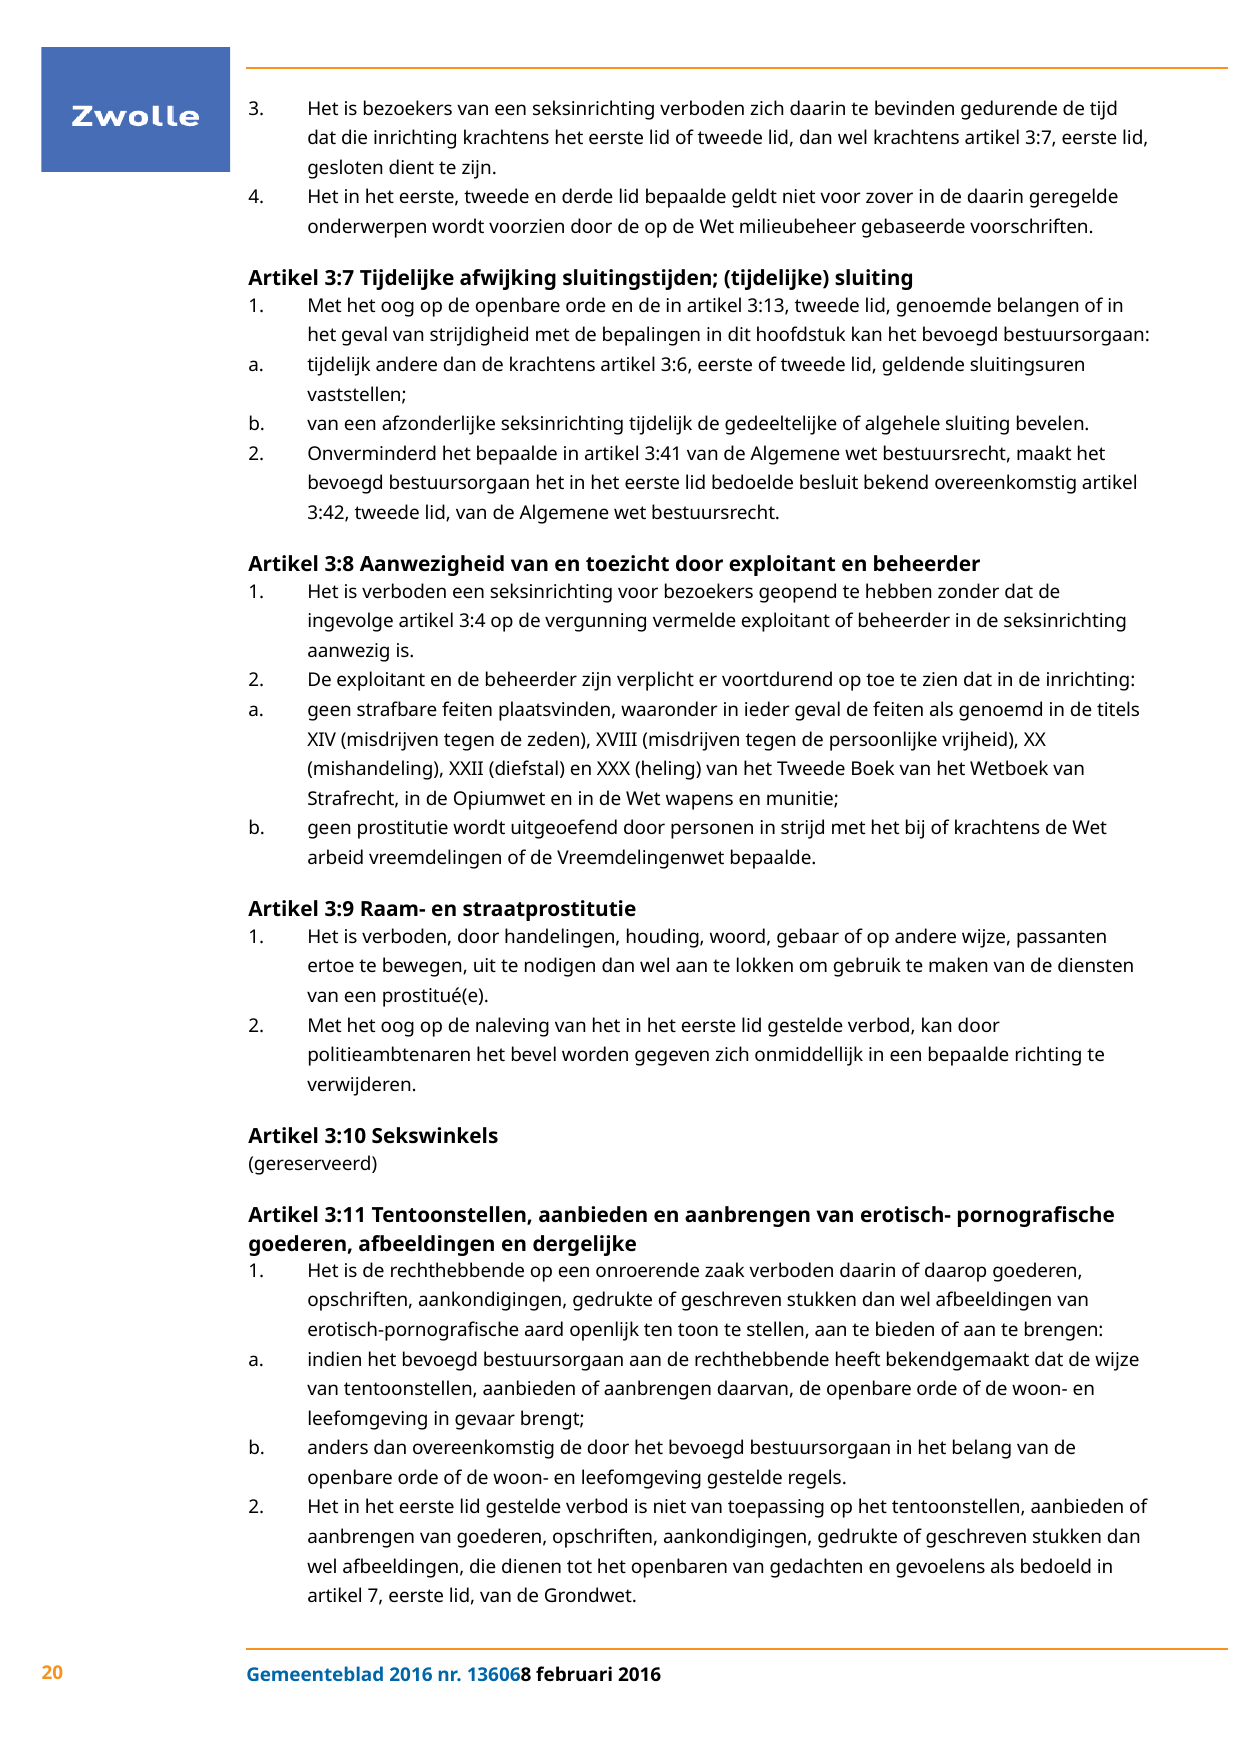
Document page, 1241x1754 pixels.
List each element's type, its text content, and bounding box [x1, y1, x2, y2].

list van een afzonderlijke seksinrichting tijdelijk de gedeeltelijke of algehele sluiting bevelen. [248, 410, 1152, 436]
list Het in het eerste lid gestelde verbod is niet van toepassing op het tentoonstellen, aanbieden of aanbrengen van goederen, opschriften, aankondigingen, gedrukte of geschreven stukken dan wel afbeeldingen, die dienen tot het openbaren van gedachten en gevoelens als bedoeld in artikel 7, eerste lid, van de Grondwet. [248, 1494, 1152, 1608]
list Met het oog op de openbare orde en de in artikel 3:13, tweede lid, genoemde belangen of in het geval van strijdigheid met de bepalingen in dit hoofdstuk kan het bevoegd bestuursorgaan: [248, 292, 1152, 347]
list Het is bezoekers van een seksinrichting verboden zich daarin te bevinden gedurende de tijd dat die inrichting krachtens het eerste lid of tweede lid, dan wel krachtens artikel 3:7, eerste lid, gesloten dient te zijn. [248, 95, 1152, 180]
text Artikel 3:11 Tentoonstellen, aanbieden en aanbrengen van erotisch- pornografische goederen, afbeeldingen en dergelijke [248, 1200, 1152, 1257]
list Het in het eerste, tweede en derde lid bepaalde geldt niet voor zover in de daarin geregelde onderwerpen wordt voorzien door de op de Wet milieubeheer gebaseerde voorschriften. [248, 183, 1152, 239]
list anders dan overeenkomstig de door het bevoegd bestuursorgaan in het belang van de openbare orde of de woon- en leefomgeving gestelde regels. [248, 1434, 1152, 1490]
list Met het oog op de naleving van het in het eerste lid gestelde verbod, kan door politieambtenaren het bevel worden gegeven zich onmiddellijk in een bepaalde richting te verwijderen. [248, 1012, 1152, 1097]
text Artikel 3:7 Tijdelijke afwijking sluitingstijden; (tijdelijke) sluiting [248, 263, 1152, 292]
list Het is de rechthebbende op een onroerende zaak verboden daarin of daarop goederen, opschriften, aankondigingen, gedrukte of geschreven stukken dan wel afbeeldingen van erotisch-pornografische aard openlijk ten toon te stellen, aan te bieden of aan te brengen: [248, 1257, 1152, 1342]
text Artikel 3:10 Sekswinkels [248, 1121, 1152, 1150]
list geen prostitutie wordt uitgeoefend door personen in strijd met het bij of krachtens de Wet arbeid vreemdelingen of de Vreemdelingenwet bepaalde. [248, 814, 1152, 870]
list Onverminderd het bepaalde in artikel 3:41 van de Algemene wet bestuursrecht, maakt het bevoegd bestuursorgaan het in het eerste lid bedoelde besluit bekend overeenkomstig artikel 3:42, tweede lid, van de Algemene wet bestuursrecht. [248, 440, 1152, 525]
text (gereserveerd) [248, 1150, 1152, 1176]
picture [41, 47, 231, 172]
list Het is verboden een seksinrichting voor bezoekers geopend te hebben zonder dat de ingevolge artikel 3:4 op de vergunning vermelde exploitant of beheerder in de seksinrichting aanwezig is. [248, 578, 1152, 663]
list indien het bevoegd bestuursorgaan aan de rechthebbende heeft bekendgemaakt dat de wijze van tentoonstellen, aanbieden of aanbrengen daarvan, de openbare orde of de woon- en leefomgeving in gevaar brengt; [248, 1346, 1152, 1431]
list Het is verboden, door handelingen, houding, woord, gebaar of op andere wijze, passanten ertoe te bewegen, uit te nodigen dan wel aan te lokken om gebruik te maken van de diensten van een prostitué(e). [248, 923, 1152, 1008]
list De exploitant en de beheerder zijn verplicht er voortdurend op toe te zien dat in de inrichting: [248, 667, 1152, 692]
list tijdelijk andere dan de krachtens artikel 3:6, eerste of tweede lid, geldende sluitingsuren vaststellen; [248, 351, 1152, 406]
text Artikel 3:9 Raam- en straatprostitutie [248, 894, 1152, 923]
text Artikel 3:8 Aanwezigheid van en toezicht door exploitant en beheerder [248, 549, 1152, 578]
list geen strafbare feiten plaatsvinden, waaronder in ieder geval de feiten als genoemd in de titels XIV (misdrijven tegen de zeden), XVIII (misdrijven tegen de persoonlijke vrijheid), XX (mishandeling), XXII (diefstal) en XXX (heling) van het Tweede Boek van het Wetboek van Strafrecht, in de Opiumwet en in de Wet wapens en munitie; [248, 696, 1152, 811]
